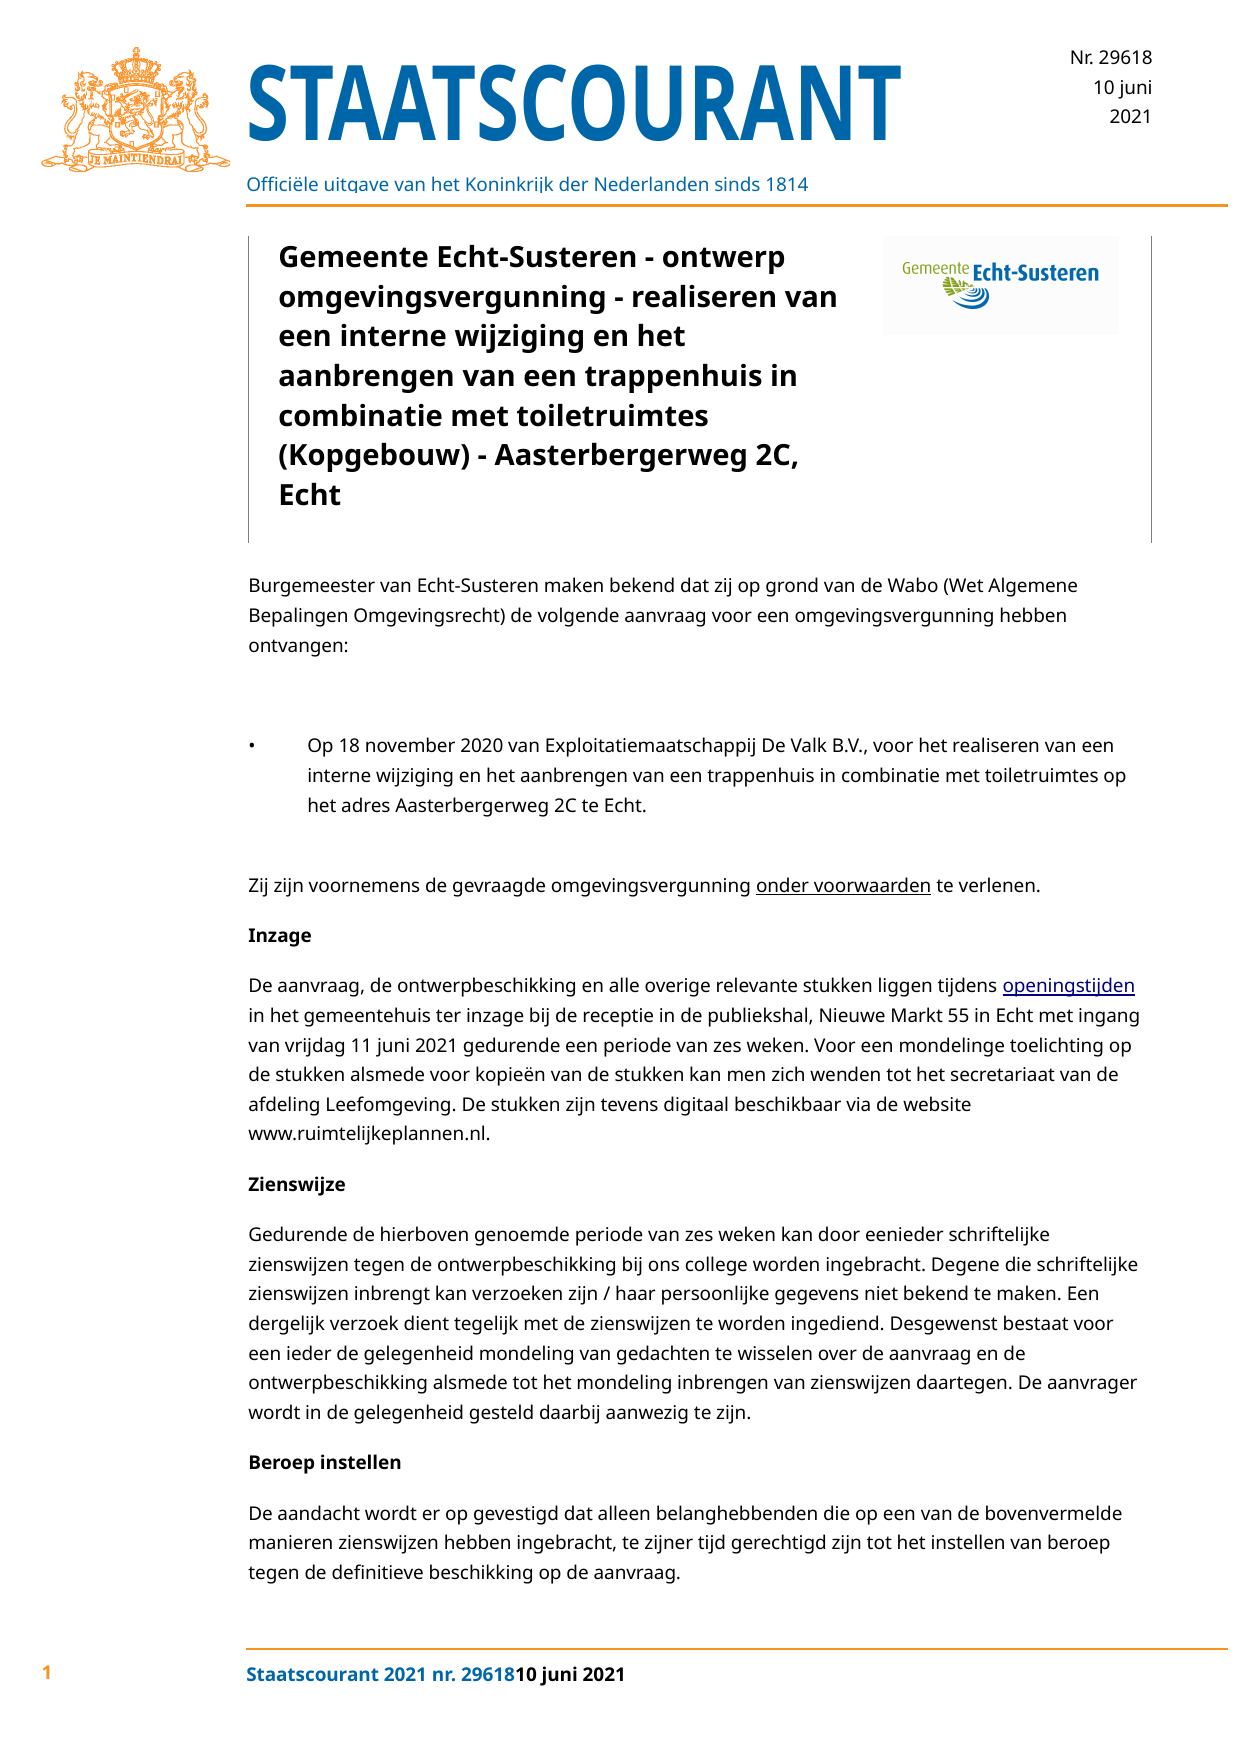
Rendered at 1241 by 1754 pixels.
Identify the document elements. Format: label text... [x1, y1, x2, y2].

text Beroep instellen [248, 1449, 1152, 1475]
text Zienswijze [248, 1171, 1152, 1197]
text Gedurende de hierboven genoemde periode van zes weken kan door eenieder schriftelijke zienswijzen tegen de ontwerpbeschikking bij ons college worden ingebracht. Degene die schriftelijke zienswijzen inbrengt kan verzoeken zijn / haar persoonlijke gegevens niet bekend te maken. Een dergelijk verzoek dient tegelijk met de zienswijzen te worden ingediend. Desgewenst bestaat voor een ieder de gelegenheid mondeling van gedachten te wisselen over de aanvraag en de ontwerpbeschikking alsmede tot het mondeling inbrengen van zienswijzen daartegen. De aanvrager wordt in de gelegenheid gesteld daarbij aanwezig te zijn. [248, 1221, 1152, 1425]
picture [882, 236, 1119, 335]
picture [41, 47, 231, 172]
text De aandacht wordt er op gevestigd dat alleen belanghebbenden die op een van de bovenvermelde manieren zienswijzen hebben ingebracht, te zijner tijd gerechtigd zijn tot het instellen van beroep tegen de definitieve beschikking op de aanvraag. [248, 1500, 1152, 1585]
table_header [850, 236, 1151, 543]
table_header Gemeente Echt-Susteren - ontwerp omgevingsvergunning - realiseren van een interne wijziging en het aanbrengen van een trappenhuis in combinatie met toiletruimtes (Kopgebouw) - Aasterbergerweg 2C, Echt [249, 236, 850, 543]
text Zij zijn voornemens de gevraagde omgevingsvergunning onder voorwaarden te verlenen. [248, 872, 1152, 898]
text De aanvraag, de ontwerpbeschikking en alle overige relevante stukken liggen tijdens openingstijden in het gemeentehuis ter inzage bij de receptie in de publiekshal, Nieuwe Markt 55 in Echt met ingang van vrijdag 11 juni 2021 gedurende een periode van zes weken. Voor een mondelinge toelichting op de stukken alsmede voor kopieën van de stukken kan men zich wenden tot het secretariaat van de afdeling Leefomgeving. De stukken zijn tevens digitaal beschikbaar via de website www.ruimtelijkeplannen.nl. [248, 973, 1152, 1146]
text Inzage [248, 922, 1152, 948]
text Burgemeester van Echt-Susteren maken bekend dat zij op grond van de Wabo (Wet Algemene Bepalingen Omgevingsrecht) de volgende aanvraag voor een omgevingsvergunning hebben ontvangen: [248, 573, 1152, 658]
list Op 18 november 2020 van Exploitatiemaatschappij De Valk B.V., voor het realiseren van een interne wijziging en het aanbrengen van een trappenhuis in combinatie met toiletruimtes op het adres Aasterbergerweg 2C te Echt. [248, 733, 1152, 818]
